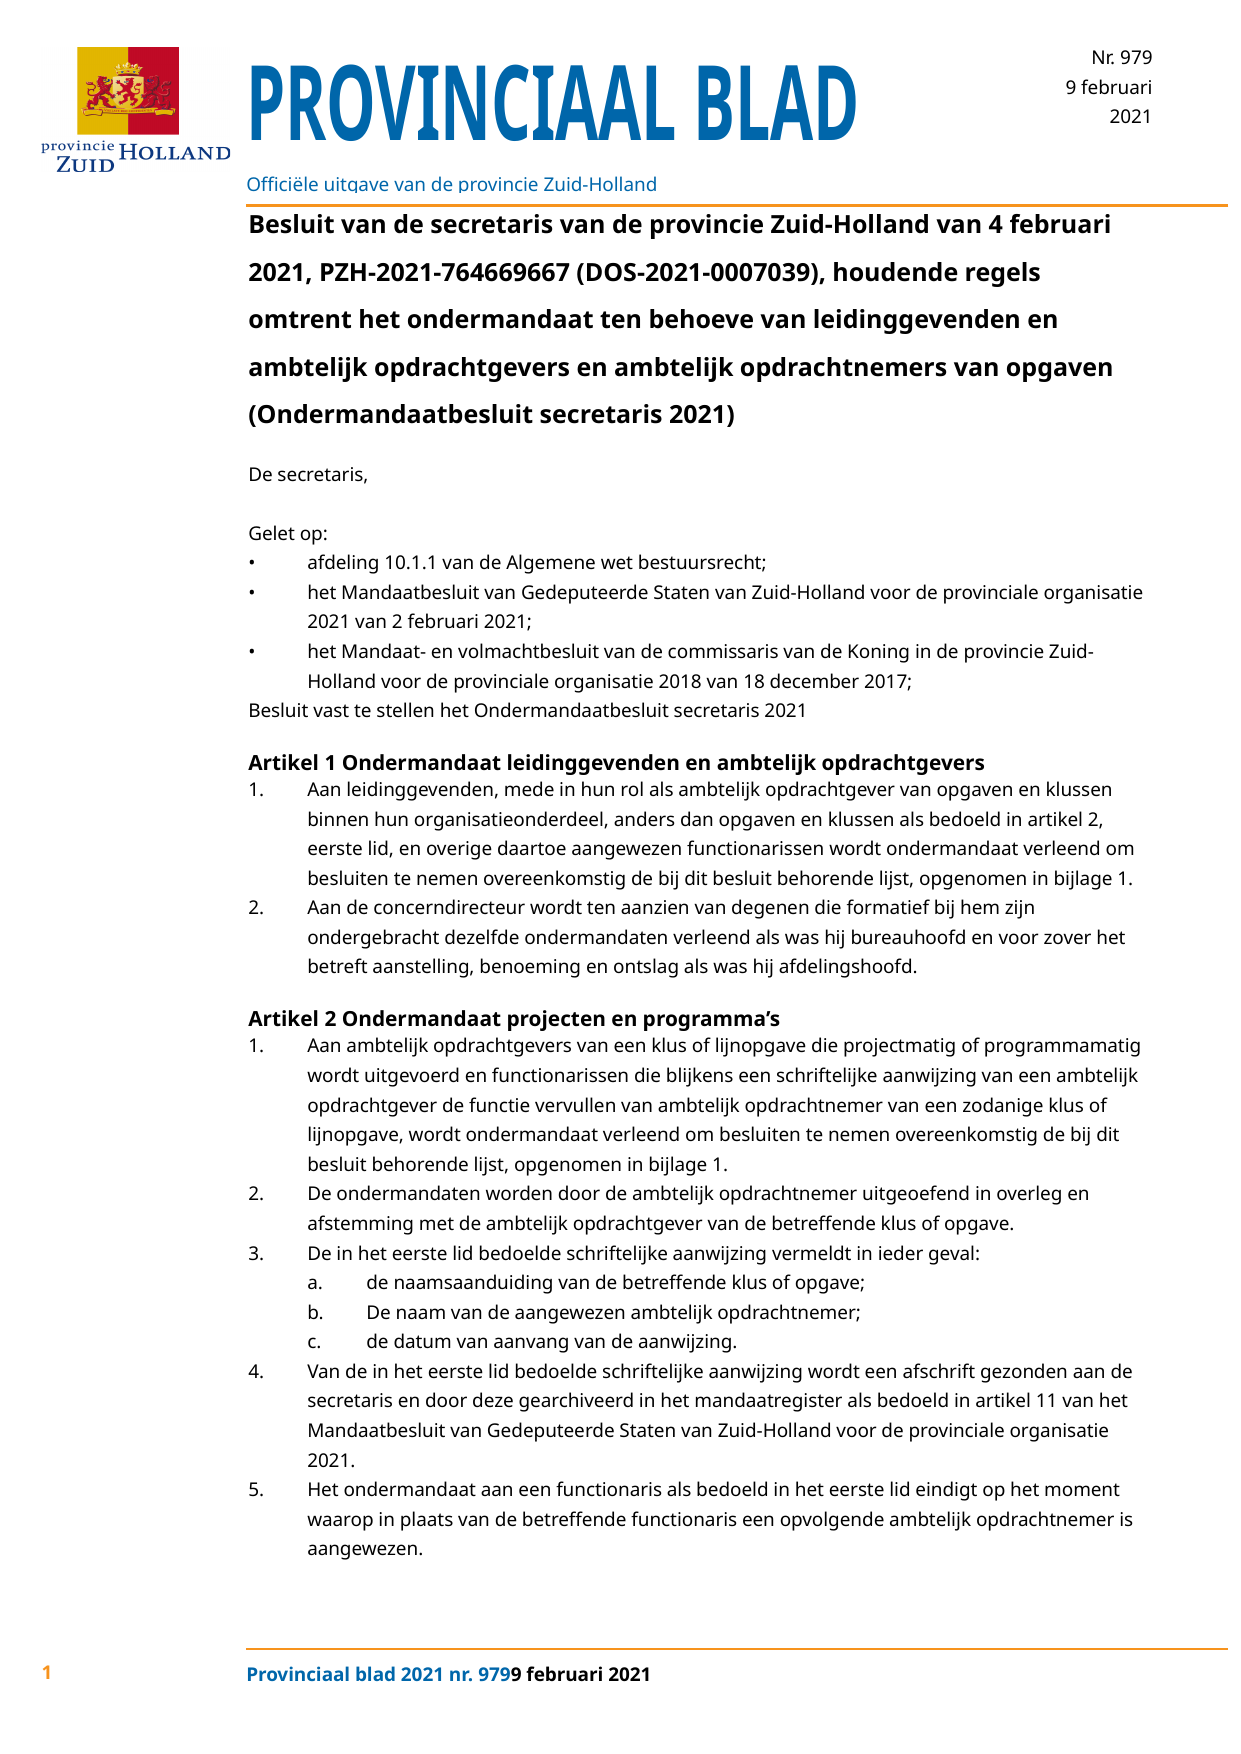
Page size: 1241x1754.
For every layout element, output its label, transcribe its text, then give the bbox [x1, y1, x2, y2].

list Aan ambtelijk opdrachtgevers van een klus of lijnopgave die projectmatig of programmamatig wordt uitgevoerd en functionarissen die blijkens een schriftelijke aanwijzing van een ambtelijk opdrachtgever de functie vervullen van ambtelijk opdrachtnemer van een zodanige klus of lijnopgave, wordt ondermandaat verleend om besluiten te nemen overeenkomstig de bij dit besluit behorende lijst, opgenomen in bijlage 1. [248, 1033, 1152, 1177]
list de datum van aanvang van de aanwijzing. [307, 1328, 1152, 1354]
text Artikel 2 Ondermandaat projecten en programma’s [248, 1004, 1152, 1033]
picture [41, 47, 231, 172]
list Van de in het eerste lid bedoelde schriftelijke aanwijzing wordt een afschrift gezonden aan de secretaris en door deze gearchiveerd in het mandaatregister als bedoeld in artikel 11 van het Mandaatbesluit van Gedeputeerde Staten van Zuid-Holland voor de provinciale organisatie 2021. [248, 1358, 1152, 1472]
list Het ondermandaat aan een functionaris als bedoeld in het eerste lid eindigt op het moment waarop in plaats van de betreffende functionaris een opvolgende ambtelijk opdrachtnemer is aangewezen. [248, 1476, 1152, 1561]
list De in het eerste lid bedoelde schriftelijke aanwijzing vermeldt in ieder geval: [248, 1240, 1152, 1265]
list Aan de concerndirecteur wordt ten aanzien van degenen die formatief bij hem zijn ondergebracht dezelfde ondermandaten verleend als was hij bureauhoofd en voor zover het betreft aanstelling, benoeming en ontslag als was hij afdelingshoofd. [248, 894, 1152, 979]
list De naam van de aangewezen ambtelijk opdrachtnemer; [307, 1299, 1152, 1324]
list het Mandaatbesluit van Gedeputeerde Staten van Zuid-Holland voor de provinciale organisatie 2021 van 2 februari 2021; [248, 579, 1152, 634]
list afdeling 10.1.1 van de Algemene wet bestuursrecht; [248, 549, 1152, 575]
list de naamsaanduiding van de betreffende klus of opgave; [307, 1269, 1152, 1295]
text De secretaris, [248, 461, 1152, 486]
text Besluit vast te stellen het Ondermandaatbesluit secretaris 2021 [248, 697, 1152, 723]
list Aan leidinggevenden, mede in hun rol als ambtelijk opdrachtgever van opgaven en klussen binnen hun organisatieonderdeel, anders dan opgaven en klussen als bedoeld in artikel 2, eerste lid, en overige daartoe aangewezen functionarissen wordt ondermandaat verleend om besluiten te nemen overeenkomstig de bij dit besluit behorende lijst, opgenomen in bijlage 1. [248, 776, 1152, 891]
text Besluit van de secretaris van de provincie Zuid-Holland van 4 februari 2021, PZH-2021-764669667 (DOS-2021-0007039), houdende regels omtrent het ondermandaat ten behoeve van leidinggevenden en ambtelijk opdrachtgevers en ambtelijk opdrachtnemers van opgaven (Ondermandaatbesluit secretaris 2021) [248, 207, 1152, 431]
text Artikel 1 Ondermandaat leidinggevenden en ambtelijk opdrachtgevers [248, 748, 1152, 776]
text Gelet op: [248, 520, 1152, 546]
list het Mandaat- en volmachtbesluit van de commissaris van de Koning in de provincie Zuid-Holland voor de provinciale organisatie 2018 van 18 december 2017; [248, 638, 1152, 693]
list De ondermandaten worden door de ambtelijk opdrachtnemer uitgeoefend in overleg en afstemming met de ambtelijk opdrachtgever van de betreffende klus of opgave. [248, 1181, 1152, 1236]
